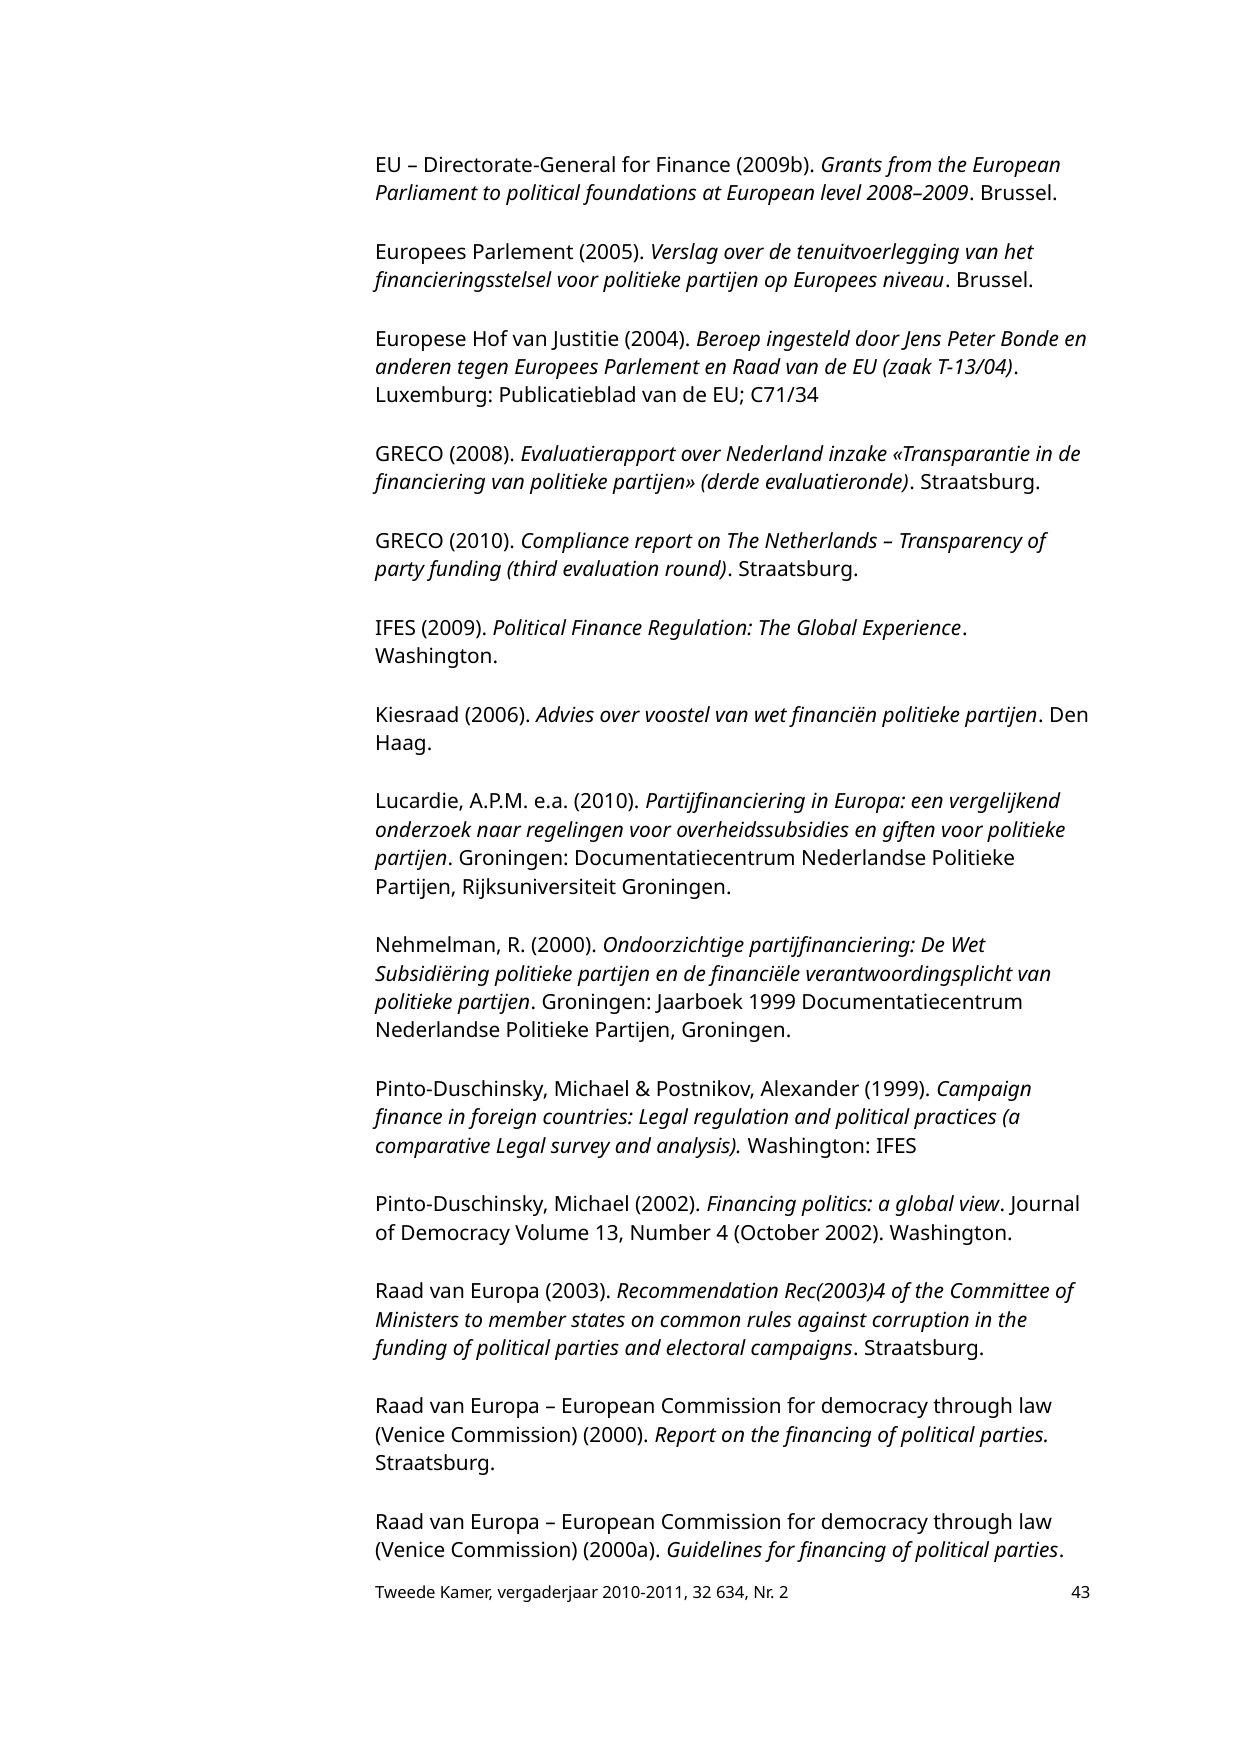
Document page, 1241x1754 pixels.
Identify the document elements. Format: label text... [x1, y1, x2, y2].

text Raad van Europa – European Commission for democracy through law (Venice Commission) (2000). Report on the financing of political parties. Straatsburg. [375, 1392, 1090, 1477]
text IFES (2009). Political Finance Regulation: The Global Experience. Washington. [375, 613, 1090, 670]
text Europees Parlement (2005). Verslag over de tenuitvoerlegging van het financieringsstelsel voor politieke partijen op Europees niveau. Brussel. [375, 237, 1090, 294]
text Kiesraad (2006). Advies over voostel van wet financiën politieke partijen. Den Haag. [375, 700, 1090, 757]
text Raad van Europa (2003). Recommendation Rec(2003)4 of the Committee of Ministers to member states on common rules against corruption in the funding of political parties and electoral campaigns. Straatsburg. [375, 1276, 1090, 1362]
text Pinto-Duschinsky, Michael (2002). Financing politics: a global view. Journal of Democracy Volume 13, Number 4 (October 2002). Washington. [375, 1189, 1090, 1246]
text Pinto-Duschinsky, Michael & Postnikov, Alexander (1999). Campaign finance in foreign countries: Legal regulation and political practices (a comparative Legal survey and analysis). Washington: IFES [375, 1074, 1090, 1159]
text GRECO (2010). Compliance report on The Netherlands – Transparency of party funding (third evaluation round). Straatsburg. [375, 526, 1090, 583]
text GRECO (2008). Evaluatierapport over Nederland inzake «Transparantie in de financiering van politieke partijen» (derde evaluatieronde). Straatsburg. [375, 439, 1090, 496]
text Raad van Europa – European Commission for democracy through law (Venice Commission) (2000a). Guidelines for financing of political parties. [375, 1507, 1090, 1564]
text Europese Hof van Justitie (2004). Beroep ingesteld door Jens Peter Bonde en anderen tegen Europees Parlement en Raad van de EU (zaak T-13/04). Luxemburg: Publicatieblad van de EU; C71/34 [375, 324, 1090, 409]
text Nehmelman, R. (2000). Ondoorzichtige partijfinanciering: De Wet Subsidiëring politieke partijen en de financiële verantwoordingsplicht van politieke partijen. Groningen: Jaarboek 1999 Documentatiecentrum Nederlandse Politieke Partijen, Groningen. [375, 930, 1090, 1044]
text EU – Directorate-General for Finance (2009b). Grants from the European Parliament to political foundations at European level 2008–2009. Brussel. [375, 150, 1090, 207]
text Lucardie, A.P.M. e.a. (2010). Partijfinanciering in Europa: een vergelijkend onderzoek naar regelingen voor overheidssubsidies en giften voor politieke partijen. Groningen: Documentatiecentrum Nederlandse Politieke Partijen, Rijksuniversiteit Groningen. [375, 787, 1090, 900]
